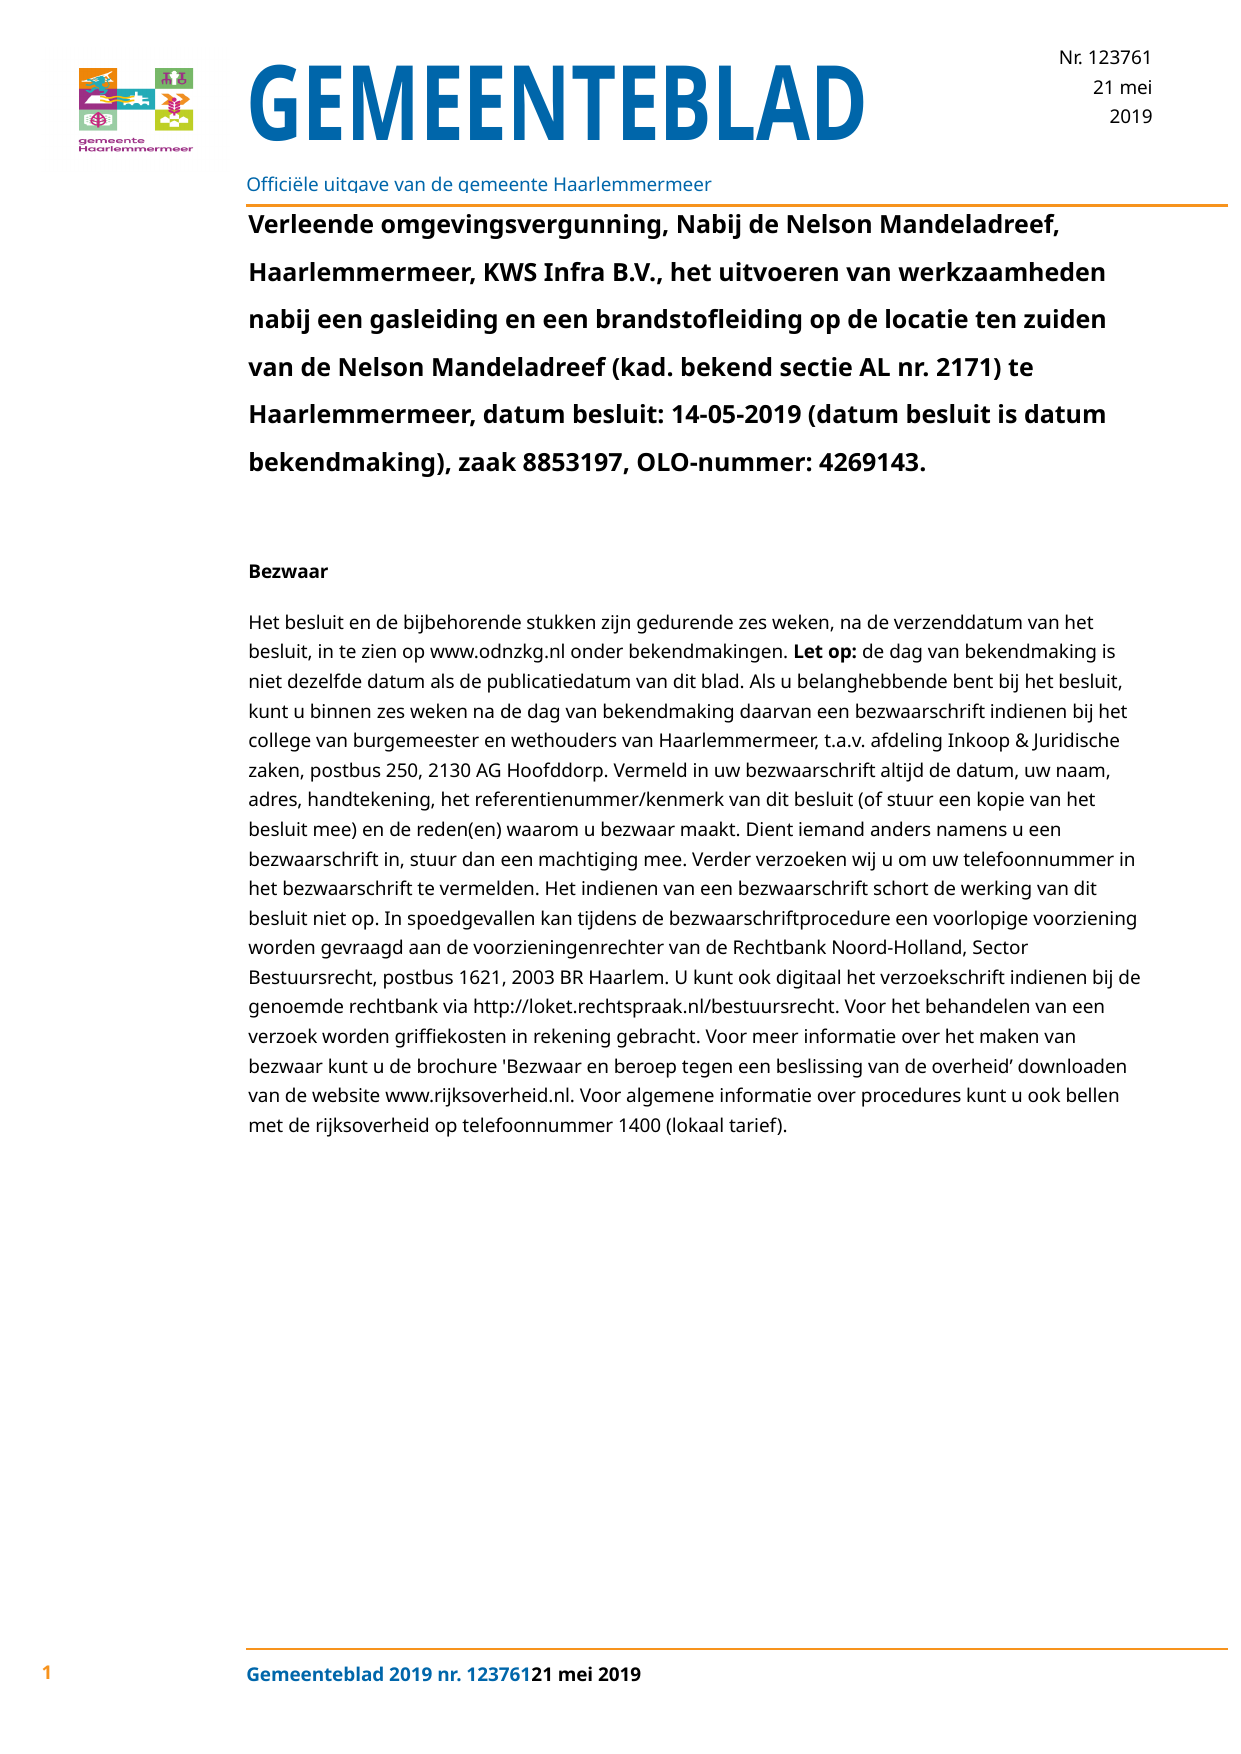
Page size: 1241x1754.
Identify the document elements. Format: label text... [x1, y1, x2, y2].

text Bezwaar [248, 559, 1152, 584]
text Verleende omgevingsvergunning, Nabij de Nelson Mandeladreef, Haarlemmermeer, KWS Infra B.V., het uitvoeren van werkzaamheden nabij een gasleiding en een brandstofleiding op de locatie ten zuiden van de Nelson Mandeladreef (kad. bekend sectie AL nr. 2171) te Haarlemmermeer, datum besluit: 14-05-2019 (datum besluit is datum bekendmaking), zaak 8853197, OLO-nummer: 4269143. [248, 207, 1152, 479]
text Het besluit en de bijbehorende stukken zijn gedurende zes weken, na de verzenddatum van het besluit, in te zien op www.odnzkg.nl onder bekendmakingen. Let op: de dag van bekendmaking is niet dezelfde datum als de publicatiedatum van dit blad. Als u belanghebbende bent bij het besluit, kunt u binnen zes weken na de dag van bekendmaking daarvan een bezwaarschrift indienen bij het college van burgemeester en wethouders van Haarlemmermeer, t.a.v. afdeling Inkoop & Juridische zaken, postbus 250, 2130 AG Hoofddorp. Vermeld in uw bezwaarschrift altijd de datum, uw naam, adres, handtekening, het referentienummer/kenmerk van dit besluit (of stuur een kopie van het besluit mee) en de reden(en) waarom u bezwaar maakt. Dient iemand anders namens u een bezwaarschrift in, stuur dan een machtiging mee. Verder verzoeken wij u om uw telefoonnummer in het bezwaarschrift te vermelden. Het indienen van een bezwaarschrift schort de werking van dit besluit niet op. In spoedgevallen kan tijdens de bezwaarschriftprocedure een voorlopige voorziening worden gevraagd aan de voorzieningenrechter van de Rechtbank Noord-Holland, Sector Bestuursrecht, postbus 1621, 2003 BR Haarlem. U kunt ook digitaal het verzoekschrift indienen bij de genoemde rechtbank via http://loket.rechtspraak.nl/bestuursrecht. Voor het behandelen van een verzoek worden griffiekosten in rekening gebracht. Voor meer informatie over het maken van bezwaar kunt u de brochure 'Bezwaar en beroep tegen een beslissing van de overheid’ downloaden van de website www.rijksoverheid.nl. Voor algemene informatie over procedures kunt u ook bellen met de rijksoverheid op telefoonnummer 1400 (lokaal tarief). [248, 609, 1152, 1138]
picture [41, 47, 231, 172]
